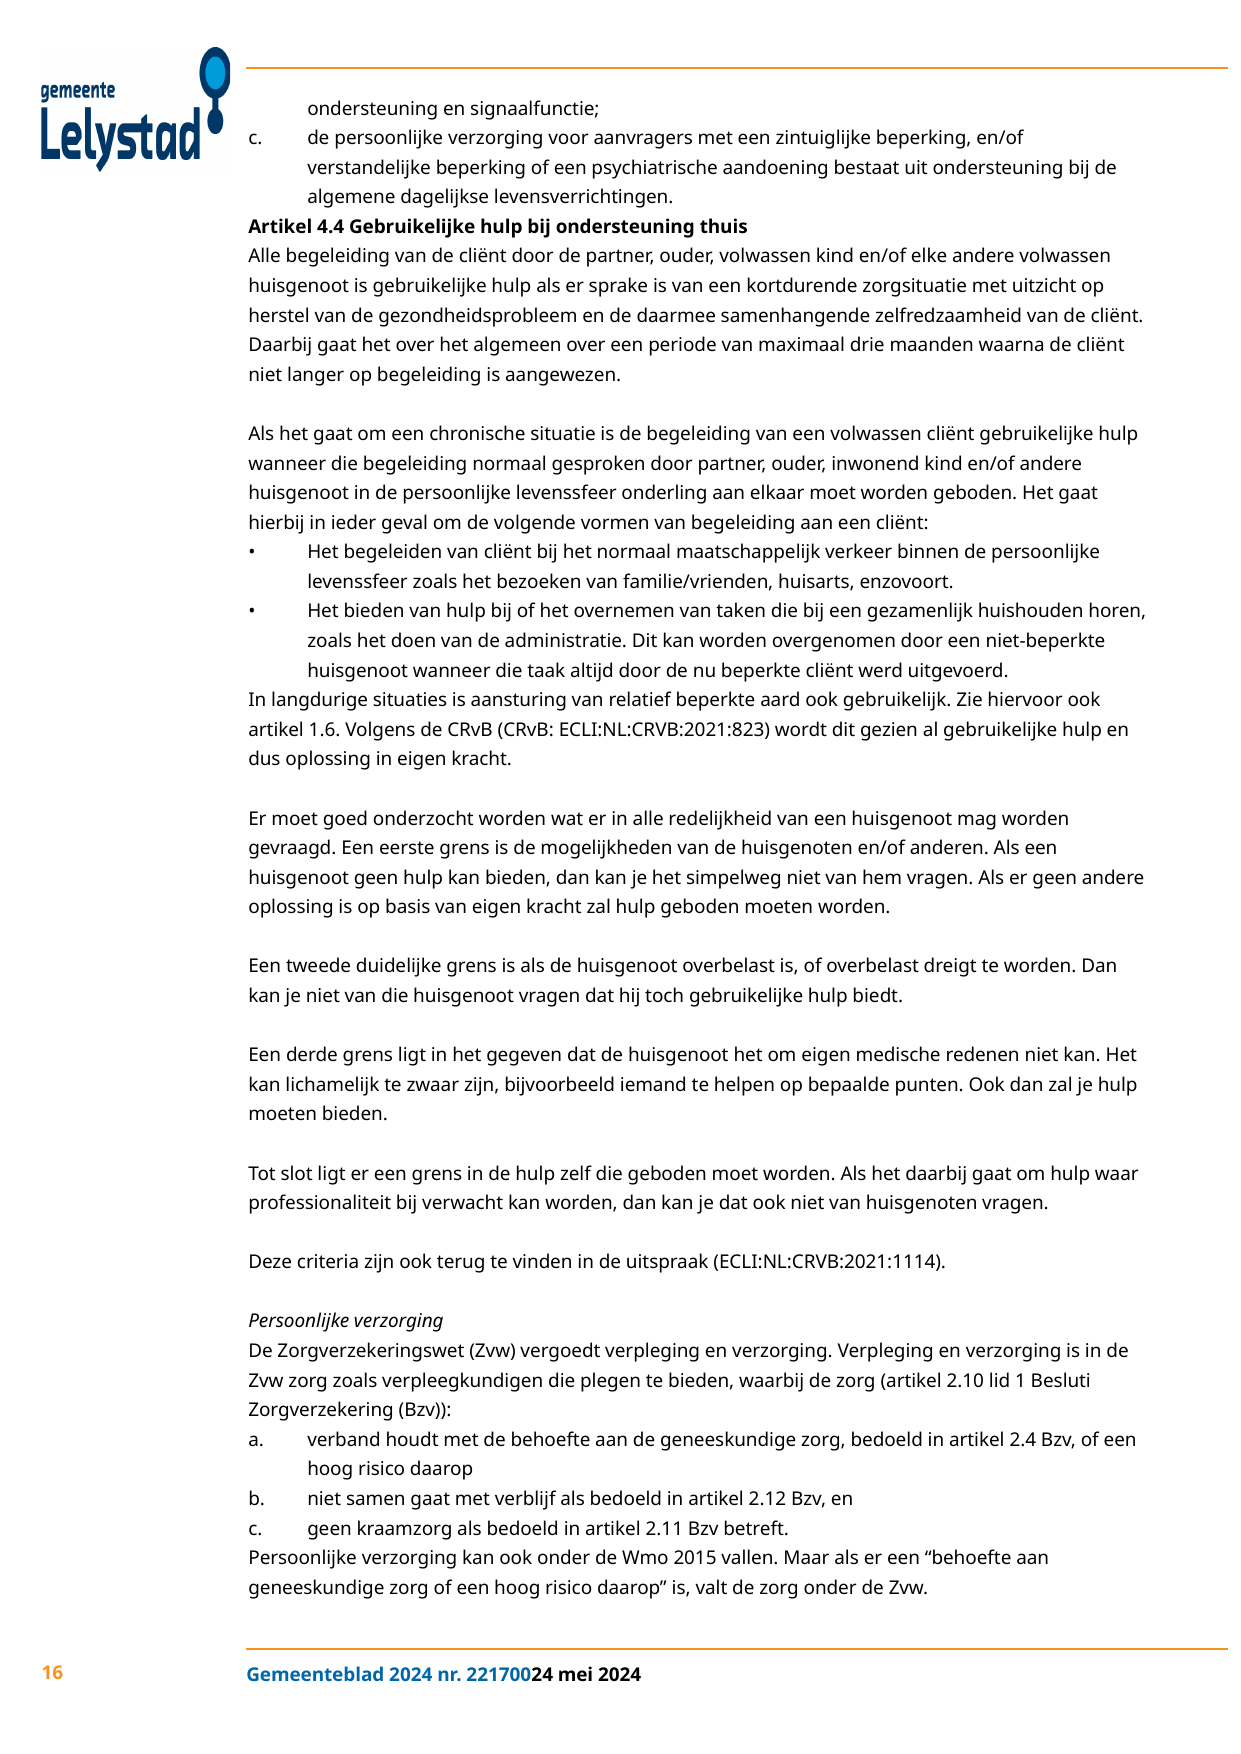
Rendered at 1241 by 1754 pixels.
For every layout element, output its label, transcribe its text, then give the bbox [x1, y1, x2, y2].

text Persoonlijke verzorging [248, 1308, 1152, 1333]
text Alle begeleiding van de cliënt door de partner, ouder, volwassen kind en/of elke andere volwassen huisgenoot is gebruikelijke hulp als er sprake is van een kortdurende zorgsituatie met uitzicht op herstel van de gezondheidsprobleem en de daarmee samenhangende zelfredzaamheid van de cliënt. Daarbij gaat het over het algemeen over een periode van maximaal drie maanden waarna de cliënt niet langer op begeleiding is aangewezen. [248, 243, 1152, 387]
text Deze criteria zijn ook terug te vinden in de uitspraak (ECLI:NL:CRVB:2021:1114). [248, 1248, 1152, 1274]
list Het bieden van hulp bij of het overnemen van taken die bij een gezamenlijk huishouden horen, zoals het doen van de administratie. Dit kan worden overgenomen door een niet-beperkte huisgenoot wanneer die taak altijd door de nu beperkte cliënt werd uitgevoerd. [248, 598, 1152, 683]
text Tot slot ligt er een grens in de hulp zelf die geboden moet worden. Als het daarbij gaat om hulp waar professionaliteit bij verwacht kan worden, dan kan je dat ook niet van huisgenoten vragen. [248, 1160, 1152, 1215]
list geen kraamzorg als bedoeld in artikel 2.11 Bzv betreft. [248, 1515, 1152, 1541]
list ondersteuning en signaalfunctie; [248, 95, 1152, 121]
text Artikel 4.4 Gebruikelijke hulp bij ondersteuning thuis [248, 213, 1152, 239]
text In langdurige situaties is aansturing van relatief beperkte aard ook gebruikelijk. Zie hiervoor ook artikel 1.6. Volgens de CRvB (CRvB: ECLI:NL:CRVB:2021:823) wordt dit gezien al gebruikelijke hulp en dus oplossing in eigen kracht. [248, 686, 1152, 771]
picture [41, 47, 231, 172]
text Persoonlijke verzorging kan ook onder de Wmo 2015 vallen. Maar als er een “behoefte aan geneeskundige zorg of een hoog risico daarop” is, valt de zorg onder de Zvw. [248, 1544, 1152, 1600]
text Een derde grens ligt in het gegeven dat de huisgenoot het om eigen medische redenen niet kan. Het kan lichamelijk te zwaar zijn, bijvoorbeeld iemand te helpen op bepaalde punten. Ook dan zal je hulp moeten bieden. [248, 1041, 1152, 1126]
list de persoonlijke verzorging voor aanvragers met een zintuiglijke beperking, en/of verstandelijke beperking of een psychiatrische aandoening bestaat uit ondersteuning bij de algemene dagelijkse levensverrichtingen. [248, 124, 1152, 209]
list verband houdt met de behoefte aan de geneeskundige zorg, bedoeld in artikel 2.4 Bzv, of een hoog risico daarop [248, 1426, 1152, 1481]
text Een tweede duidelijke grens is als de huisgenoot overbelast is, of overbelast dreigt te worden. Dan kan je niet van die huisgenoot vragen dat hij toch gebruikelijke hulp biedt. [248, 953, 1152, 1008]
text De Zorgverzekeringswet (Zvw) vergoedt verpleging en verzorging. Verpleging en verzorging is in de Zvw zorg zoals verpleegkundigen die plegen te bieden, waarbij de zorg (artikel 2.10 lid 1 Besluti Zorgverzekering (Bzv)): [248, 1337, 1152, 1422]
list niet samen gaat met verblijf als bedoeld in artikel 2.12 Bzv, en [248, 1485, 1152, 1511]
text Er moet goed onderzocht worden wat er in alle redelijkheid van een huisgenoot mag worden gevraagd. Een eerste grens is de mogelijkheden van de huisgenoten en/of anderen. Als een huisgenoot geen hulp kan bieden, dan kan je het simpelweg niet van hem vragen. Als er geen andere oplossing is op basis van eigen kracht zal hulp geboden moeten worden. [248, 805, 1152, 919]
text Als het gaat om een chronische situatie is de begeleiding van een volwassen cliënt gebruikelijke hulp wanneer die begeleiding normaal gesproken door partner, ouder, inwonend kind en/of andere huisgenoot in de persoonlijke levenssfeer onderling aan elkaar moet worden geboden. Het gaat hierbij in ieder geval om de volgende vormen van begeleiding aan een cliënt: [248, 420, 1152, 535]
list Het begeleiden van cliënt bij het normaal maatschappelijk verkeer binnen de persoonlijke levenssfeer zoals het bezoeken van familie/vrienden, huisarts, enzovoort. [248, 538, 1152, 594]
